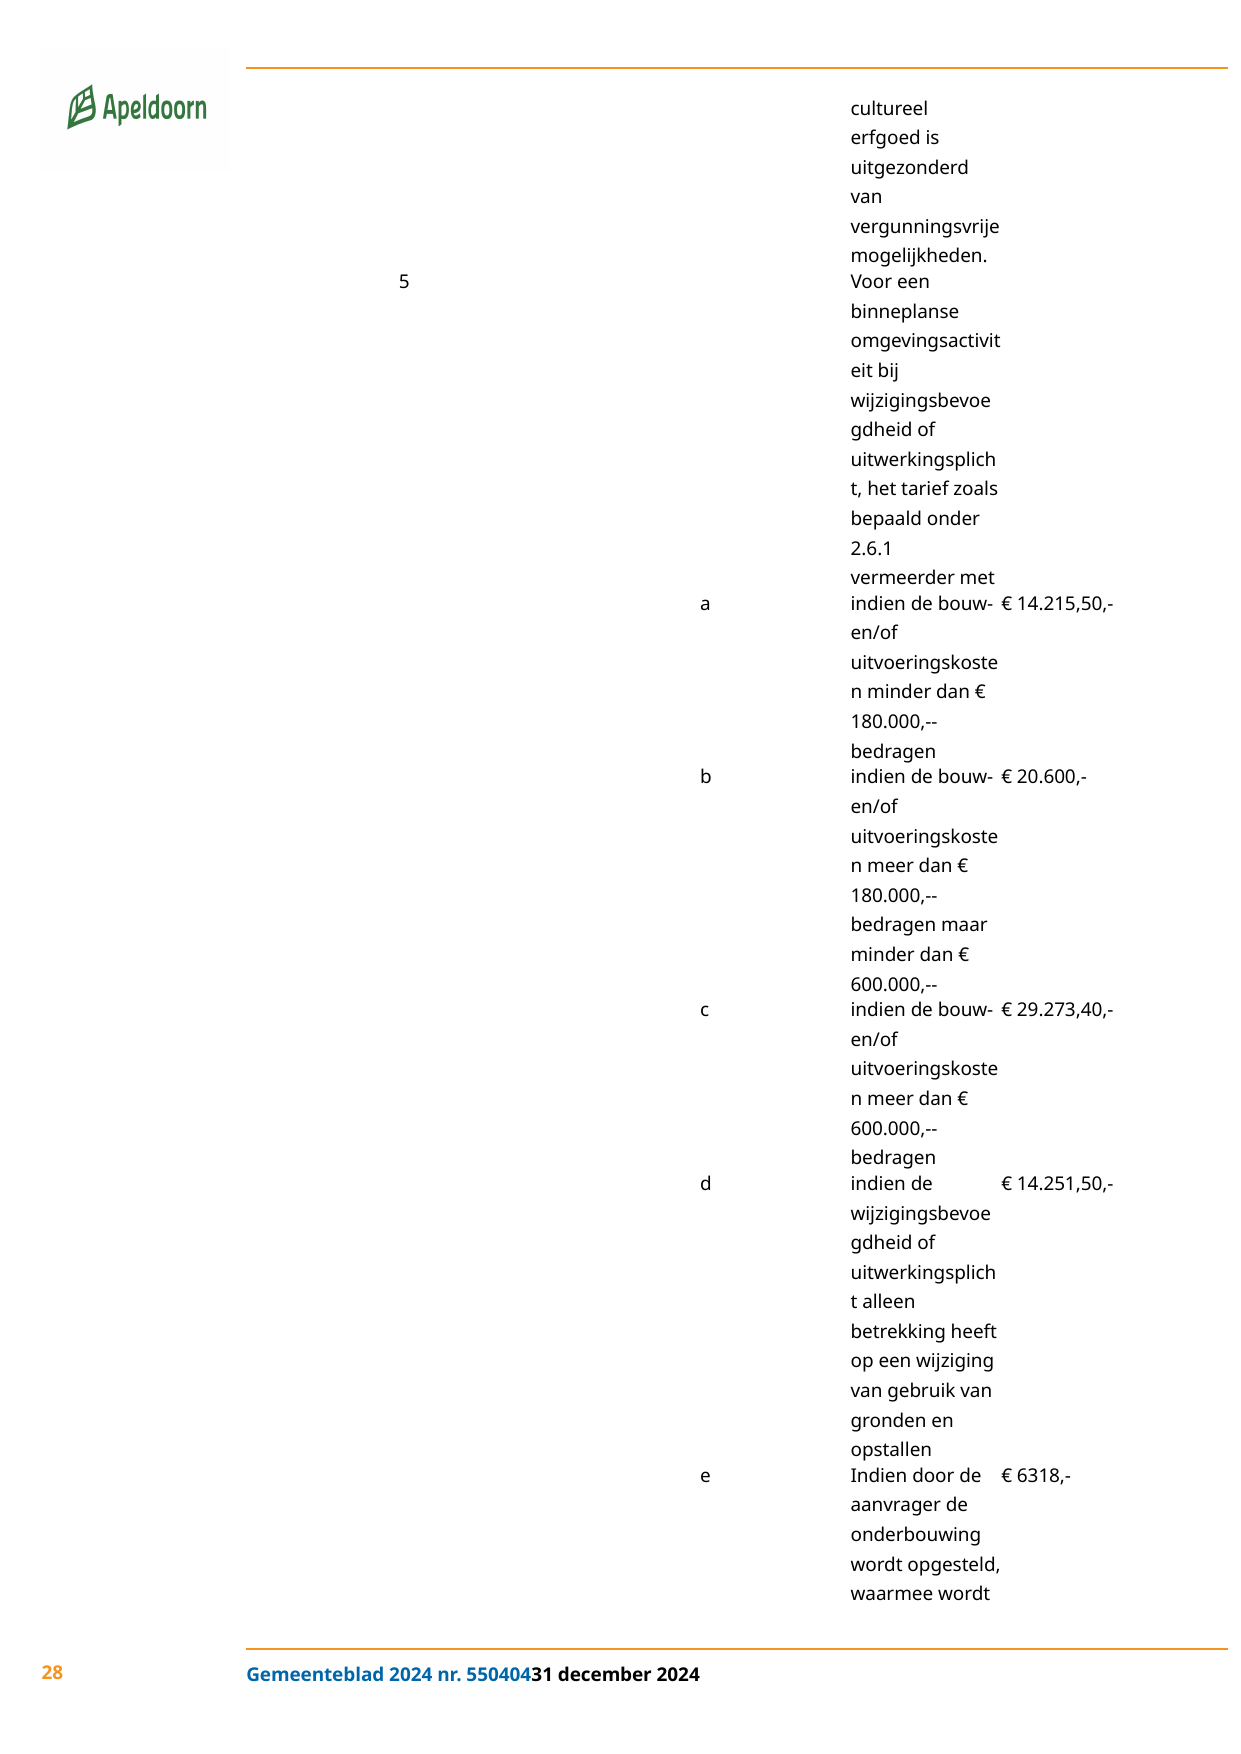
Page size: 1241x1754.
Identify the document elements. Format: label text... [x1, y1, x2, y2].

table_cell € 29.273,40,- [1001, 996, 1152, 1170]
table_cell [248, 95, 398, 268]
table_cell e [700, 1462, 850, 1606]
table_cell [399, 1170, 700, 1462]
table_cell [399, 764, 700, 996]
table_cell c [700, 996, 850, 1170]
table_cell indien de wijzigingsbevoegdheid of uitwerkingsplicht alleen betrekking heeft op een wijziging van gebruik van gronden en opstallen [850, 1170, 1001, 1462]
table_cell € 14.215,50,- [1001, 590, 1152, 764]
table_cell a [700, 590, 850, 764]
table_cell [1001, 269, 1152, 590]
table_cell [700, 95, 850, 268]
table_cell [248, 590, 398, 764]
table_cell indien de bouw- en/of uitvoeringskosten meer dan € 180.000,-- bedragen maar minder dan € 600.000,-- [850, 764, 1001, 996]
table_cell [399, 1462, 700, 1606]
table_cell € 14.251,50,- [1001, 1170, 1152, 1462]
table_cell [399, 996, 700, 1170]
picture [41, 47, 231, 172]
table_cell b [700, 764, 850, 996]
table_cell [248, 1462, 398, 1606]
table_cell [399, 590, 700, 764]
table_cell [248, 996, 398, 1170]
table_cell Voor een binneplanse omgevingsactiviteit bij wijzigingsbevoegdheid of uitwerkingsplicht, het tarief zoals bepaald onder 2.6.1 vermeerder met [850, 269, 1001, 590]
table_cell [248, 269, 398, 590]
table_cell cultureel erfgoed is uitgezonderd van vergunningsvrije mogelijkheden. [850, 95, 1001, 268]
table_cell [248, 1170, 398, 1462]
table_cell 5 [399, 269, 700, 590]
table_cell [1001, 95, 1152, 268]
table_cell € 6318,- [1001, 1462, 1152, 1606]
table_cell € 20.600,- [1001, 764, 1152, 996]
table_cell indien de bouw- en/of uitvoeringskosten meer dan € 600.000,-- bedragen [850, 996, 1001, 1170]
table_cell [399, 95, 700, 268]
table_cell [248, 764, 398, 996]
table_cell Indien door de aanvrager de onderbouwing wordt opgesteld, waarmee wordt [850, 1462, 1001, 1606]
table_cell indien de bouw- en/of uitvoeringskosten minder dan € 180.000,-- bedragen [850, 590, 1001, 764]
table_cell d [700, 1170, 850, 1462]
table_cell [700, 269, 850, 590]
